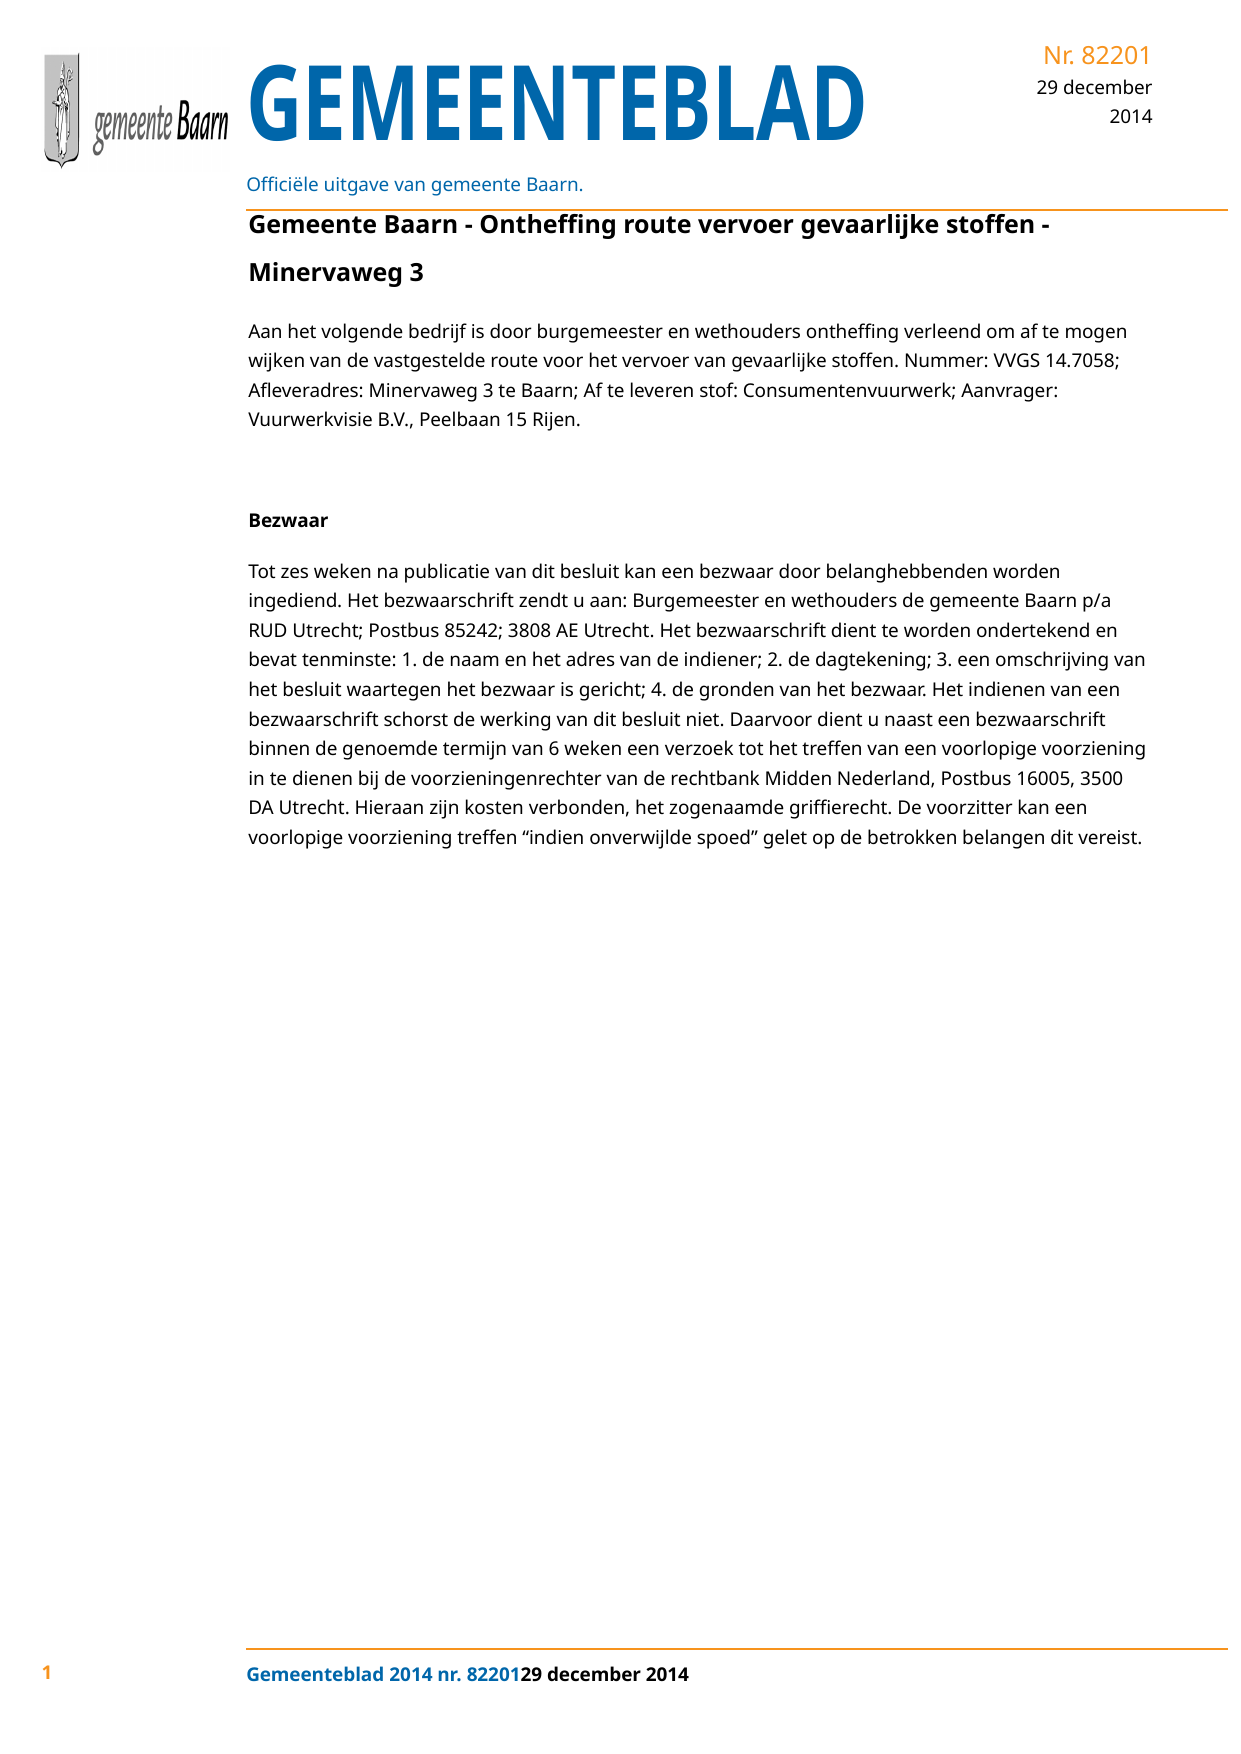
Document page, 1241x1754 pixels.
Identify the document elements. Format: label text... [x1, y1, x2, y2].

text Aan het volgende bedrijf is door burgemeester en wethouders ontheffing verleend om af te mogen wijken van de vastgestelde route voor het vervoer van gevaarlijke stoffen. Nummer: VVGS 14.7058; Afleveradres: Minervaweg 3 te Baarn; Af te leveren stof: Consumentenvuurwerk; Aanvrager: Vuurwerkvisie B.V., Peelbaan 15 Rijen. [248, 318, 1152, 432]
text Gemeente Baarn - Ontheffing route vervoer gevaarlijke stoffen - Minervaweg 3 [248, 211, 1152, 288]
picture [41, 47, 231, 172]
text Tot zes weken na publicatie van dit besluit kan een bezwaar door belanghebbenden worden ingediend. Het bezwaarschrift zendt u aan: Burgemeester en wethouders de gemeente Baarn p/a RUD Utrecht; Postbus 85242; 3808 AE Utrecht. Het bezwaarschrift dient te worden ondertekend en bevat tenminste: 1. de naam en het adres van de indiener; 2. de dagtekening; 3. een omschrijving van het besluit waartegen het bezwaar is gericht; 4. de gronden van het bezwaar. Het indienen van een bezwaarschrift schorst de werking van dit besluit niet. Daarvoor dient u naast een bezwaarschrift binnen de genoemde termijn van 6 weken een verzoek tot het treffen van een voorlopige voorziening in te dienen bij de voorzieningenrechter van de rechtbank Midden Nederland, Postbus 16005, 3500 DA Utrecht. Hieraan zijn kosten verbonden, het zogenaamde griffierecht. De voorzitter kan een voorlopige voorziening treffen “indien onverwijlde spoed” gelet op de betrokken belangen dit vereist. [248, 558, 1152, 850]
text Bezwaar [248, 507, 1152, 533]
